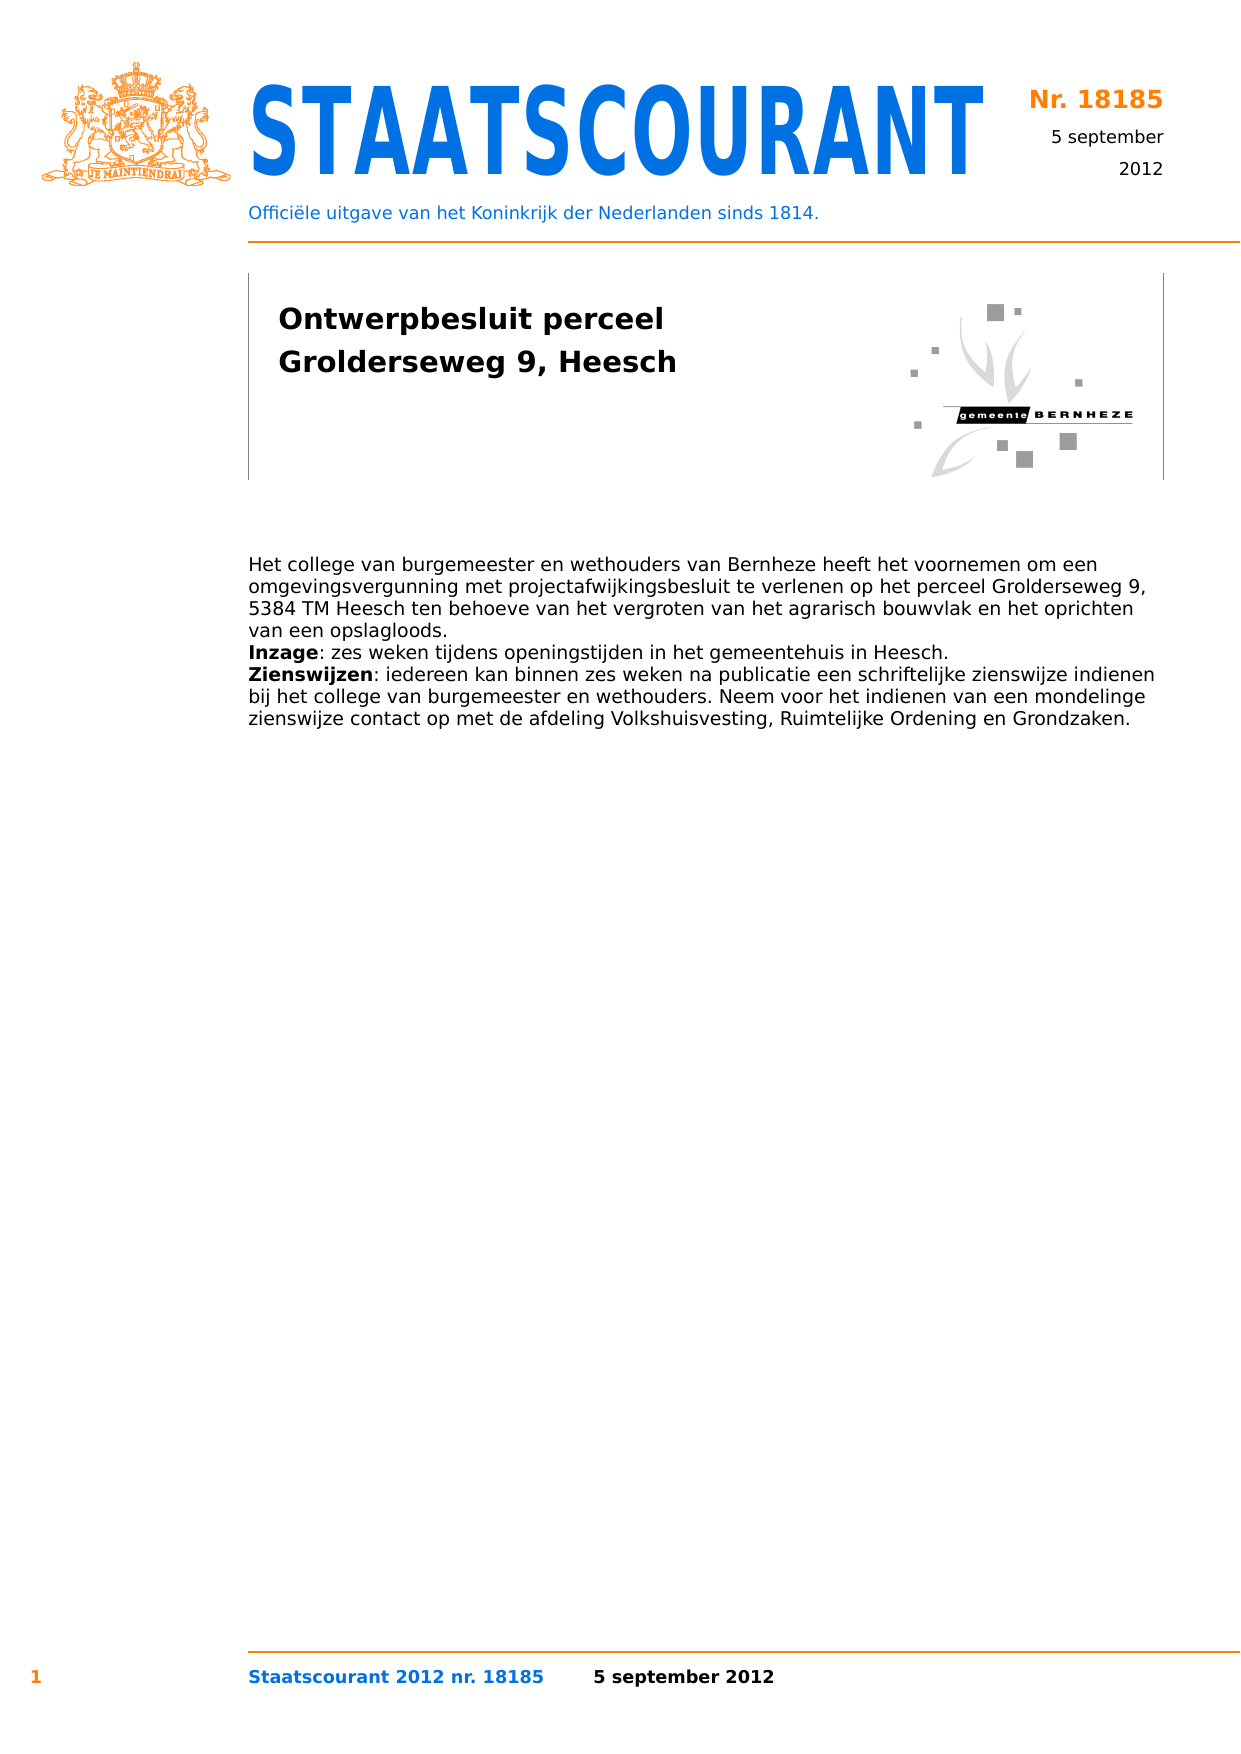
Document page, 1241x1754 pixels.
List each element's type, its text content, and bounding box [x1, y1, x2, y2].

table_header [25, 62, 248, 241]
picture [909, 302, 1134, 480]
text Inzage: zes weken tijdens openingstijden in het gemeentehuis in Heesch. [248, 642, 1163, 664]
table_header STAATSCOURANT [248, 62, 998, 203]
table_cell Officiële uitgave van het Koninkrijk der Nederlanden sinds 1814. [248, 203, 1240, 241]
table_cell 5 september [998, 121, 1240, 153]
picture [41, 62, 231, 186]
table_cell 2012 [998, 153, 1240, 203]
text Het college van burgemeester en wethouders van Bernheze heeft het voornemen om een omgevingsvergunning met projectafwijkingsbesluit te verlenen op het perceel Grolderseweg 9, 5384 TM Heesch ten behoeve van het vergroten van het agrarisch bouwvlak en het oprichten van een opslagloods. [248, 554, 1163, 642]
subtitle Ontwerpbesluit perceel Grolderseweg 9, Heesch [249, 273, 1163, 480]
text Zienswijzen: iedereen kan binnen zes weken na publicatie een schriftelijke zienswijze indienen bij het college van burgemeester en wethouders. Neem voor het indienen van een mondelinge zienswijze contact op met de afdeling Volkshuisvesting, Ruimtelijke Ordening en Grondzaken. [248, 664, 1163, 729]
table_header Nr. 18185 [998, 62, 1240, 121]
